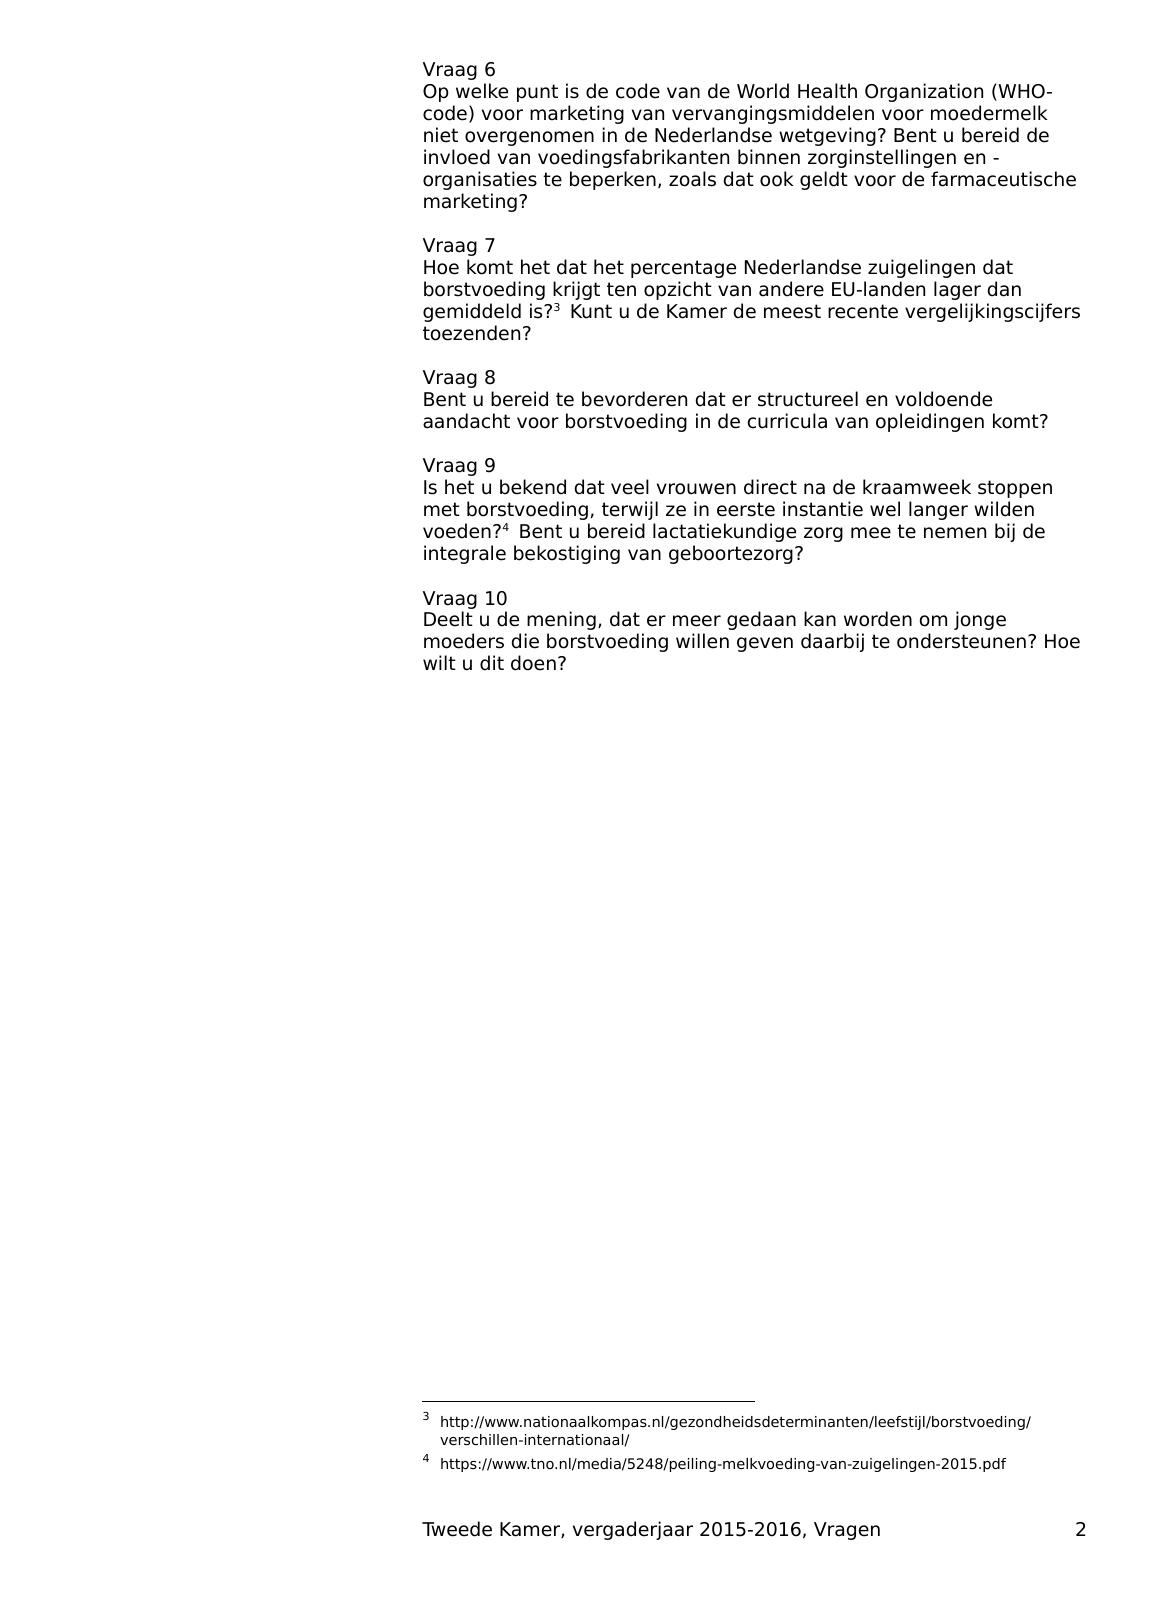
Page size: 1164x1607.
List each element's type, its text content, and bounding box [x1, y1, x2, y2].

text Bent u bereid te bevorderen dat er structureel en voldoende aandacht voor borstvoeding in de curricula van opleidingen komt? [422, 389, 1087, 433]
text Vraag 8 [422, 367, 1087, 389]
text Vraag 9 [422, 455, 1087, 477]
text Is het u bekend dat veel vrouwen direct na de kraamweek stoppen met borstvoeding, terwijl ze in eerste instantie wel langer wilden voeden? Bent u bereid lactatiekundige zorg mee te nemen bij de integrale bekostiging van geboortezorg? [422, 477, 1087, 565]
text Vraag 7 [422, 235, 1087, 257]
text http://www.nationaalkompas.nl/gezondheidsdeterminanten/leefstijl/borstvoeding/verschillen-internationaal/ [422, 1410, 1087, 1449]
text Op welke punt is de code van de World Health Organization (WHO-code) voor marketing van vervangingsmiddelen voor moedermelk niet overgenomen in de Nederlandse wetgeving? Bent u bereid de invloed van voedingsfabrikanten binnen zorginstellingen en -organisaties te beperken, zoals dat ook geldt voor de farmaceutische marketing? [422, 81, 1087, 213]
text Vraag 6 [422, 59, 1087, 81]
text Hoe komt het dat het percentage Nederlandse zuigelingen dat borstvoeding krijgt ten opzicht van andere EU-landen lager dan gemiddeld is? Kunt u de Kamer de meest recente vergelijkingscijfers toezenden? [422, 257, 1087, 345]
text Deelt u de mening, dat er meer gedaan kan worden om jonge moeders die borstvoeding willen geven daarbij te ondersteunen? Hoe wilt u dit doen? [422, 609, 1087, 675]
text Vraag 10 [422, 587, 1087, 609]
text https://www.tno.nl/media/5248/peiling-melkvoeding-van-zuigelingen-2015.pdf [422, 1452, 1087, 1474]
